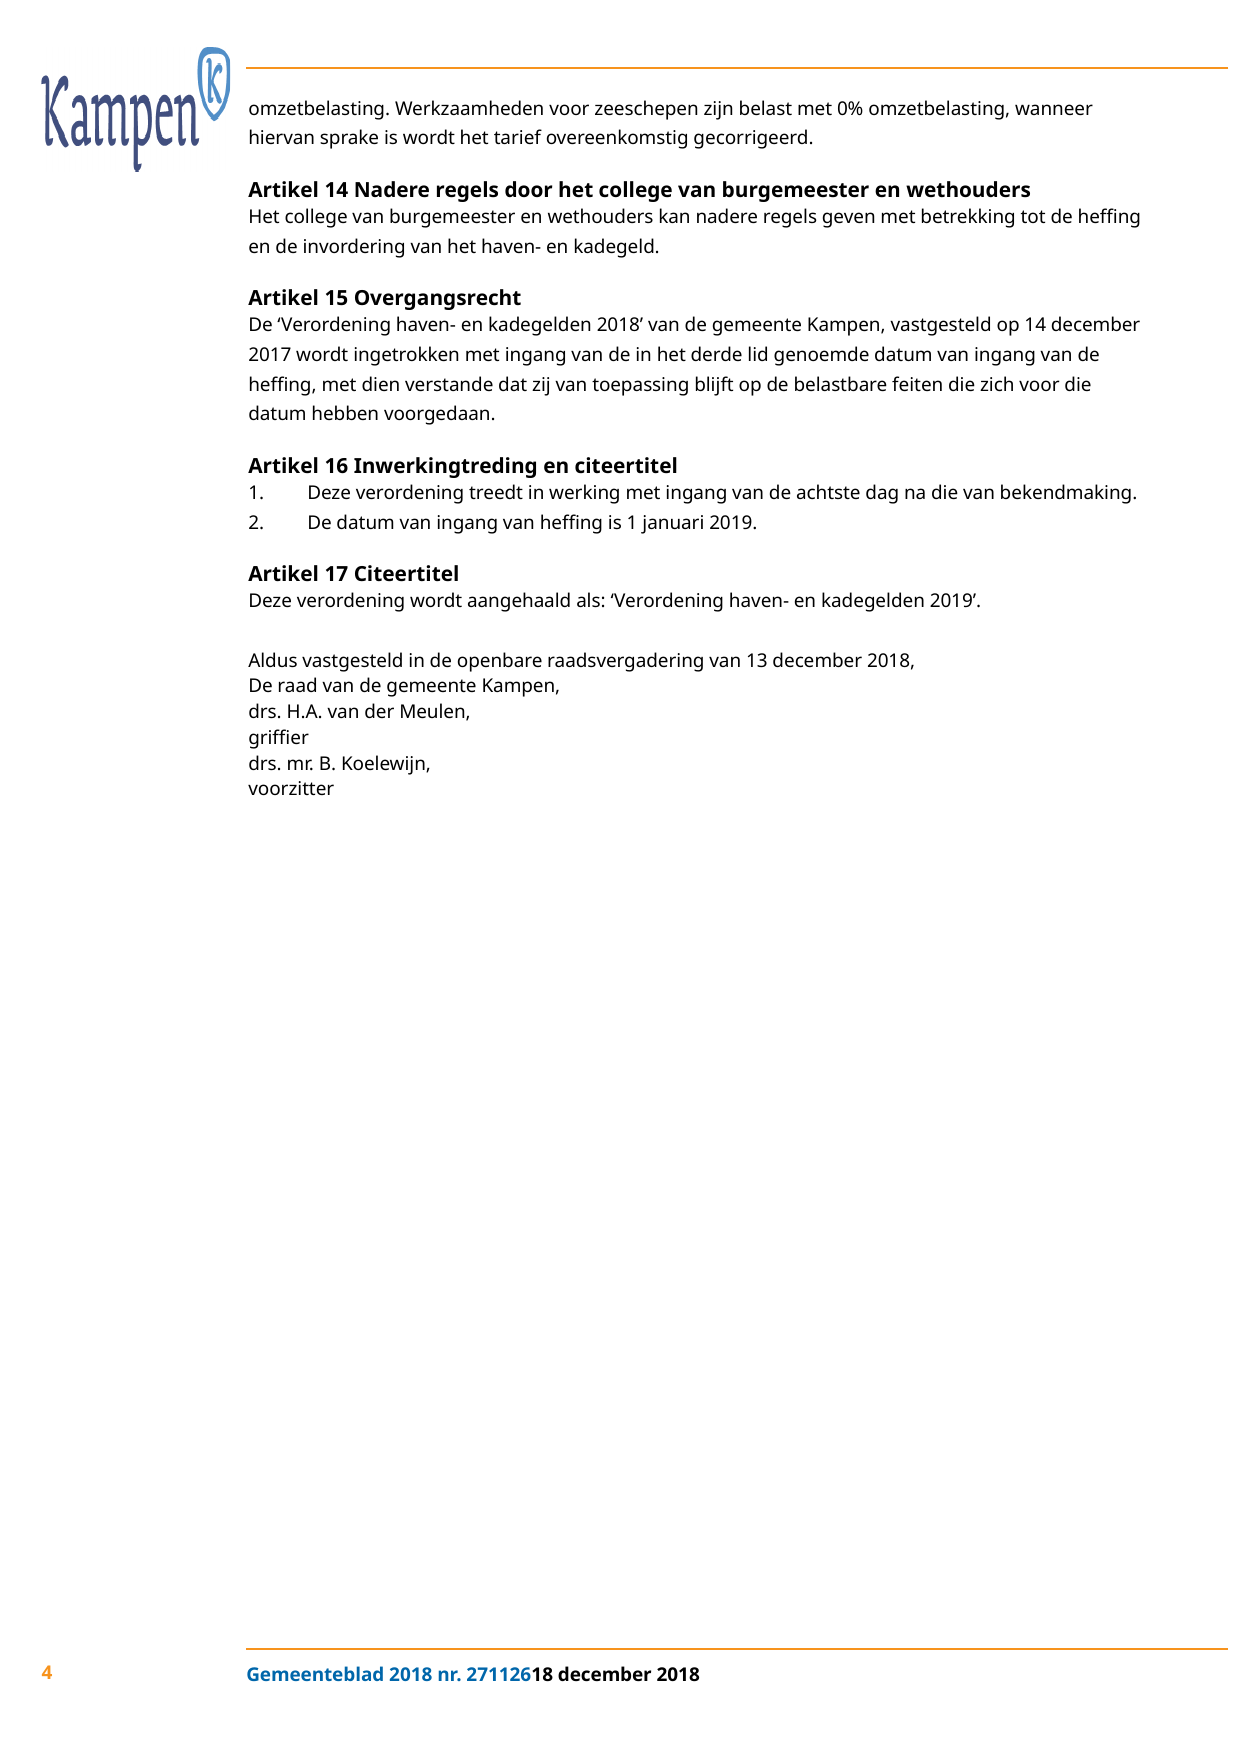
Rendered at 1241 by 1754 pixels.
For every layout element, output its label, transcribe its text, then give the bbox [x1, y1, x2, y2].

picture [41, 47, 231, 172]
text Artikel 14 Nadere regels door het college van burgemeester en wethouders [248, 175, 1152, 203]
text voorzitter [248, 776, 1152, 801]
text De ‘Verordening haven- en kadegelden 2018’ van de gemeente Kampen, vastgesteld op 14 december 2017 wordt ingetrokken met ingang van de in het derde lid genoemde datum van ingang van de heffing, met dien verstande dat zij van toepassing blijft op de belastbare feiten die zich voor die datum hebben voorgedaan. [248, 312, 1152, 426]
text Artikel 16 Inwerkingtreding en citeertitel [248, 451, 1152, 479]
text Artikel 17 Citeertitel [248, 559, 1152, 588]
text drs. H.A. van der Meulen, [248, 698, 1152, 724]
text omzetbelasting. Werkzaamheden voor zeeschepen zijn belast met 0% omzetbelasting, wanneer hiervan sprake is wordt het tarief overeenkomstig gecorrigeerd. [248, 95, 1152, 150]
list De datum van ingang van heffing is 1 januari 2019. [248, 509, 1152, 534]
text De raad van de gemeente Kampen, [248, 673, 1152, 698]
text griffier [248, 724, 1152, 750]
text Aldus vastgesteld in de openbare raadsvergadering van 13 december 2018, [248, 647, 1152, 673]
text Het college van burgemeester en wethouders kan nadere regels geven met betrekking tot de heffing en de invordering van het haven- en kadegeld. [248, 203, 1152, 258]
list Deze verordening treedt in werking met ingang van de achtste dag na die van bekendmaking. [248, 479, 1152, 505]
text Deze verordening wordt aangehaald als: ‘Verordening haven- en kadegelden 2019’. [248, 588, 1152, 613]
text Artikel 15 Overgangsrecht [248, 283, 1152, 312]
text drs. mr. B. Koelewijn, [248, 750, 1152, 776]
